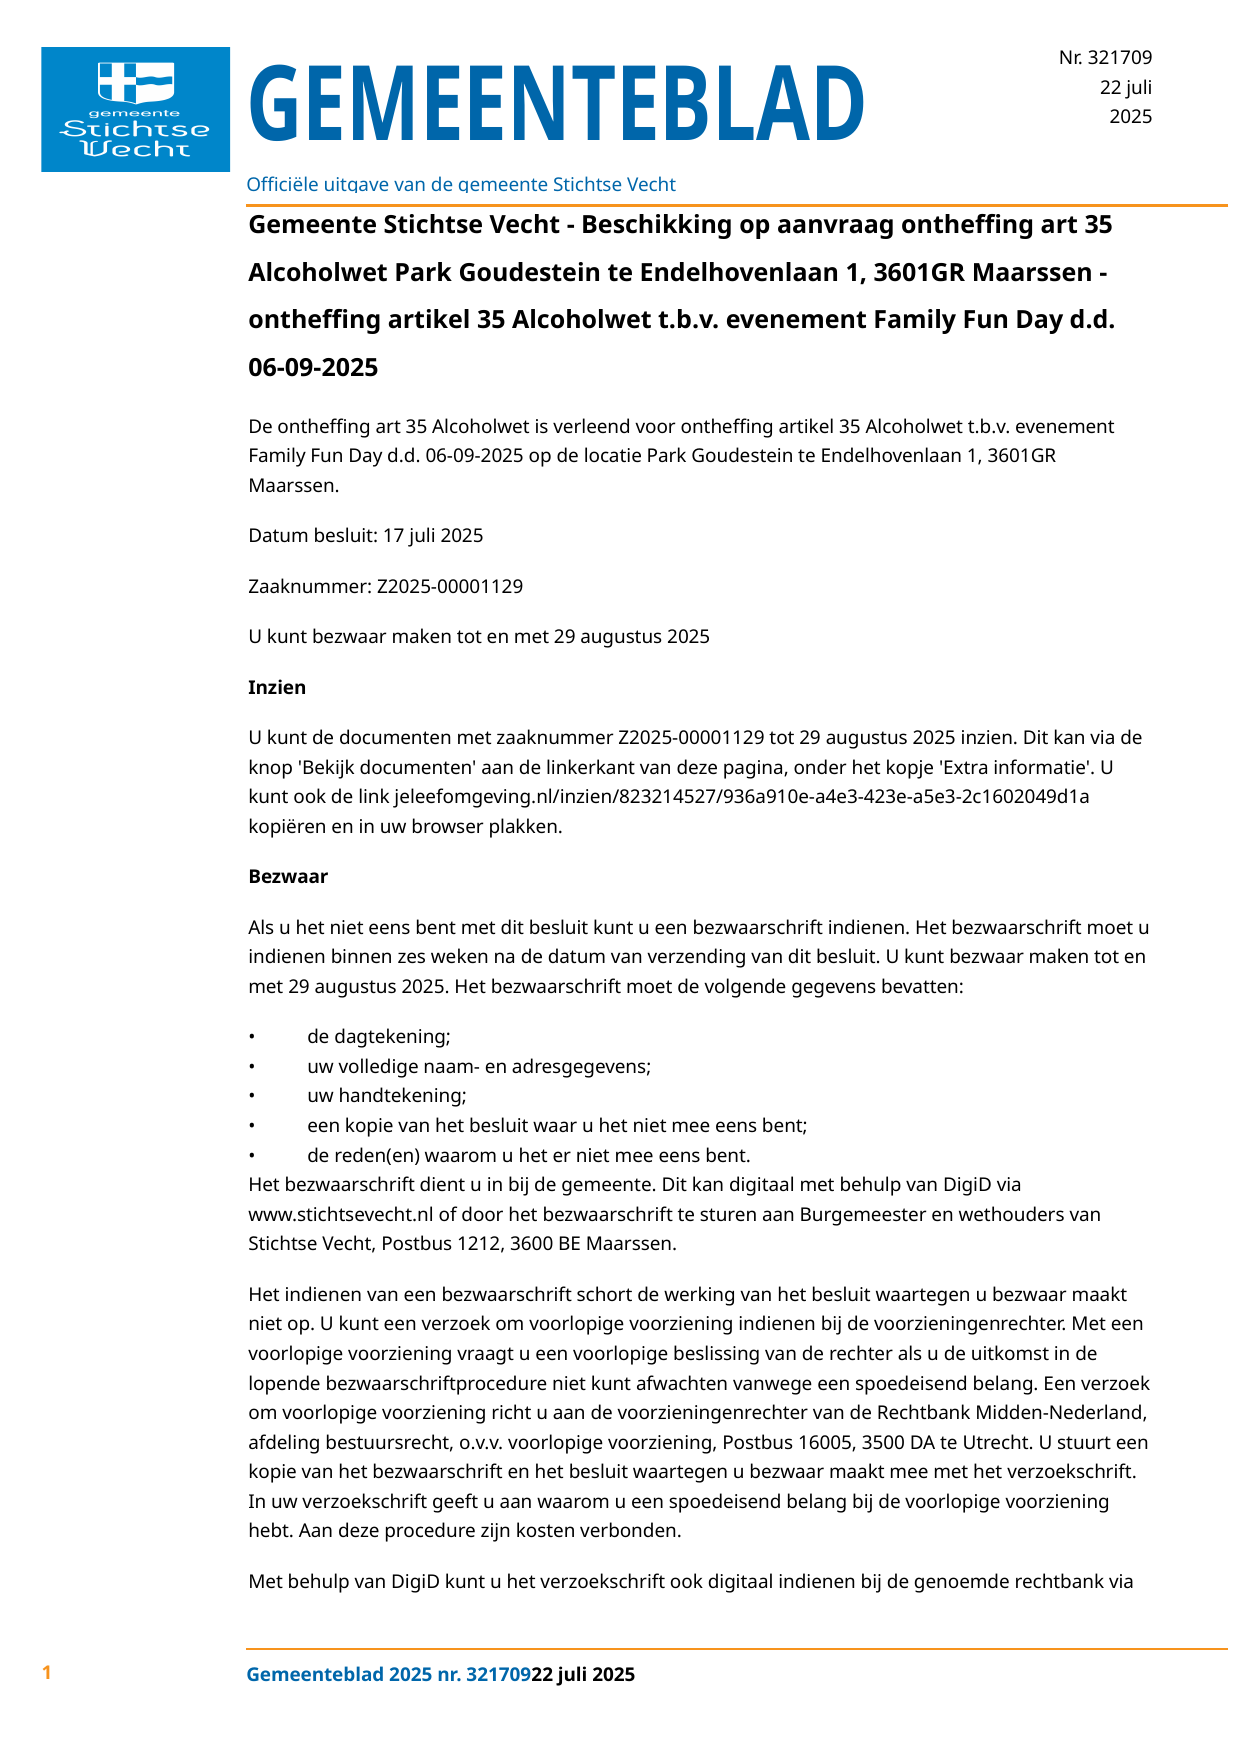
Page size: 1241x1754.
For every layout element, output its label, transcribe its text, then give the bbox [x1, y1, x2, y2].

text Bezwaar [248, 863, 1152, 889]
text Als u het niet eens bent met dit besluit kunt u een bezwaarschrift indienen. Het bezwaarschrift moet u indienen binnen zes weken na de datum van verzending van dit besluit. U kunt bezwaar maken tot en met 29 augustus 2025. Het bezwaarschrift moet de volgende gegevens bevatten: [248, 914, 1152, 999]
text Het bezwaarschrift dient u in bij de gemeente. Dit kan digitaal met behulp van DigiD via www.stichtsevecht.nl of door het bezwaarschrift te sturen aan Burgemeester en wethouders van Stichtse Vecht, Postbus 1212, 3600 BE Maarssen. [248, 1171, 1152, 1256]
text Zaaknummer: Z2025-00001129 [248, 573, 1152, 599]
text De ontheffing art 35 Alcoholwet is verleend voor ontheffing artikel 35 Alcoholwet t.b.v. evenement Family Fun Day d.d. 06-09-2025 op de locatie Park Goudestein te Endelhovenlaan 1, 3601GR Maarssen. [248, 413, 1152, 498]
text Het indienen van een bezwaarschrift schort de werking van het besluit waartegen u bezwaar maakt niet op. U kunt een verzoek om voorlopige voorziening indienen bij de voorzieningenrechter. Met een voorlopige voorziening vraagt u een voorlopige beslissing van de rechter als u de uitkomst in de lopende bezwaarschriftprocedure niet kunt afwachten vanwege een spoedeisend belang. Een verzoek om voorlopige voorziening richt u aan de voorzieningenrechter van de Rechtbank Midden-Nederland, afdeling bestuursrecht, o.v.v. voorlopige voorziening, Postbus 16005, 3500 DA te Utrecht. U stuurt een kopie van het bezwaarschrift en het besluit waartegen u bezwaar maakt mee met het verzoekschrift. In uw verzoekschrift geeft u aan waarom u een spoedeisend belang bij de voorlopige voorziening hebt. Aan deze procedure zijn kosten verbonden. [248, 1281, 1152, 1543]
text Inzien [248, 674, 1152, 700]
list de reden(en) waarom u het er niet mee eens bent. [248, 1142, 1152, 1168]
text U kunt de documenten met zaaknummer Z2025-00001129 tot 29 augustus 2025 inzien. Dit kan via de knop 'Bekijk documenten' aan de linkerkant van deze pagina, onder het kopje 'Extra informatie'. U kunt ook de link jeleefomgeving.nl/inzien/823214527/936a910e-a4e3-423e-a5e3-2c1602049d1a kopiëren en in uw browser plakken. [248, 724, 1152, 839]
text Gemeente Stichtse Vecht - Beschikking op aanvraag ontheffing art 35 Alcoholwet Park Goudestein te Endelhovenlaan 1, 3601GR Maarssen - ontheffing artikel 35 Alcoholwet t.b.v. evenement Family Fun Day d.d. 06-09-2025 [248, 207, 1152, 384]
picture [137, 63, 174, 103]
text Met behulp van DigiD kunt u het verzoekschrift ook digitaal indienen bij de genoemde rechtbank via [248, 1568, 1152, 1594]
list de dagtekening; [248, 1023, 1152, 1049]
picture [99, 63, 135, 101]
list een kopie van het besluit waar u het niet mee eens bent; [248, 1112, 1152, 1138]
text U kunt bezwaar maken tot en met 29 augustus 2025 [248, 623, 1152, 649]
text Datum besluit: 17 juli 2025 [248, 523, 1152, 548]
list uw volledige naam- en adresgegevens; [248, 1053, 1152, 1079]
list uw handtekening; [248, 1083, 1152, 1108]
